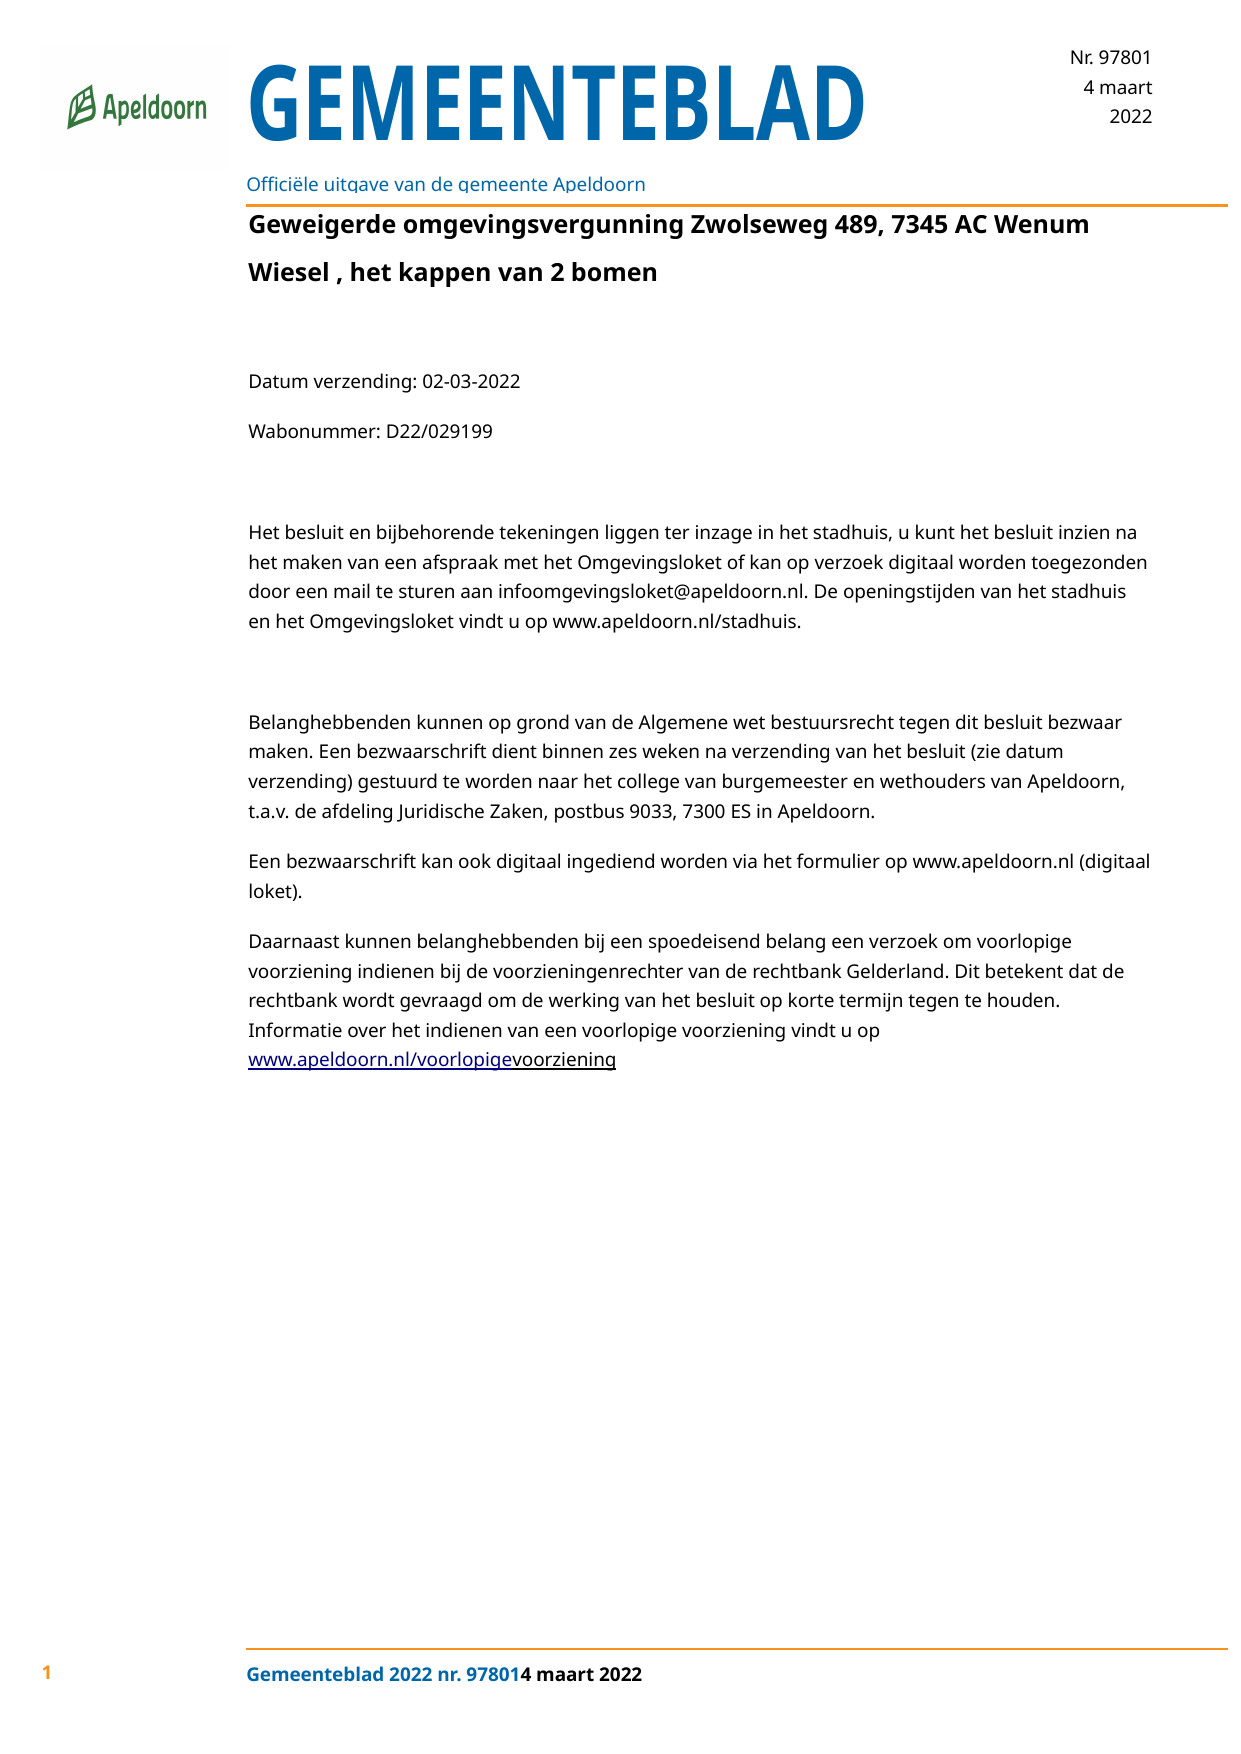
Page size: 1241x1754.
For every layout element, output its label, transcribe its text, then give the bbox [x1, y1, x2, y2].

text Geweigerde omgevingsvergunning Zwolseweg 489, 7345 AC Wenum Wiesel , het kappen van 2 bomen [248, 207, 1152, 288]
picture [41, 47, 231, 172]
text Een bezwaarschrift kan ook digitaal ingediend worden via het formulier op www.apeldoorn.nl (digitaal loket). [248, 848, 1152, 904]
text Datum verzending: 02-03-2022 [248, 368, 1152, 394]
text Daarnaast kunnen belanghebbenden bij een spoedeisend belang een verzoek om voorlopige voorziening indienen bij de voorzieningenrechter van de rechtbank Gelderland. Dit betekent dat de rechtbank wordt gevraagd om de werking van het besluit op korte termijn tegen te houden. Informatie over het indienen van een voorlopige voorziening vindt u op www.apeldoorn.nl/voorlopigevoorziening [248, 928, 1152, 1072]
text Belanghebbenden kunnen op grond van de Algemene wet bestuursrecht tegen dit besluit bezwaar maken. Een bezwaarschrift dient binnen zes weken na verzending van het besluit (zie datum verzending) gestuurd te worden naar het college van burgemeester en wethouders van Apeldoorn, t.a.v. de afdeling Juridische Zaken, postbus 9033, 7300 ES in Apeldoorn. [248, 709, 1152, 824]
text Wabonummer: D22/029199 [248, 419, 1152, 444]
text Het besluit en bijbehorende tekeningen liggen ter inzage in het stadhuis, u kunt het besluit inzien na het maken van een afspraak met het Omgevingsloket of kan op verzoek digitaal worden toegezonden door een mail te sturen aan infoomgevingsloket@apeldoorn.nl. De openingstijden van het stadhuis en het Omgevingsloket vindt u op www.apeldoorn.nl/stadhuis. [248, 519, 1152, 634]
